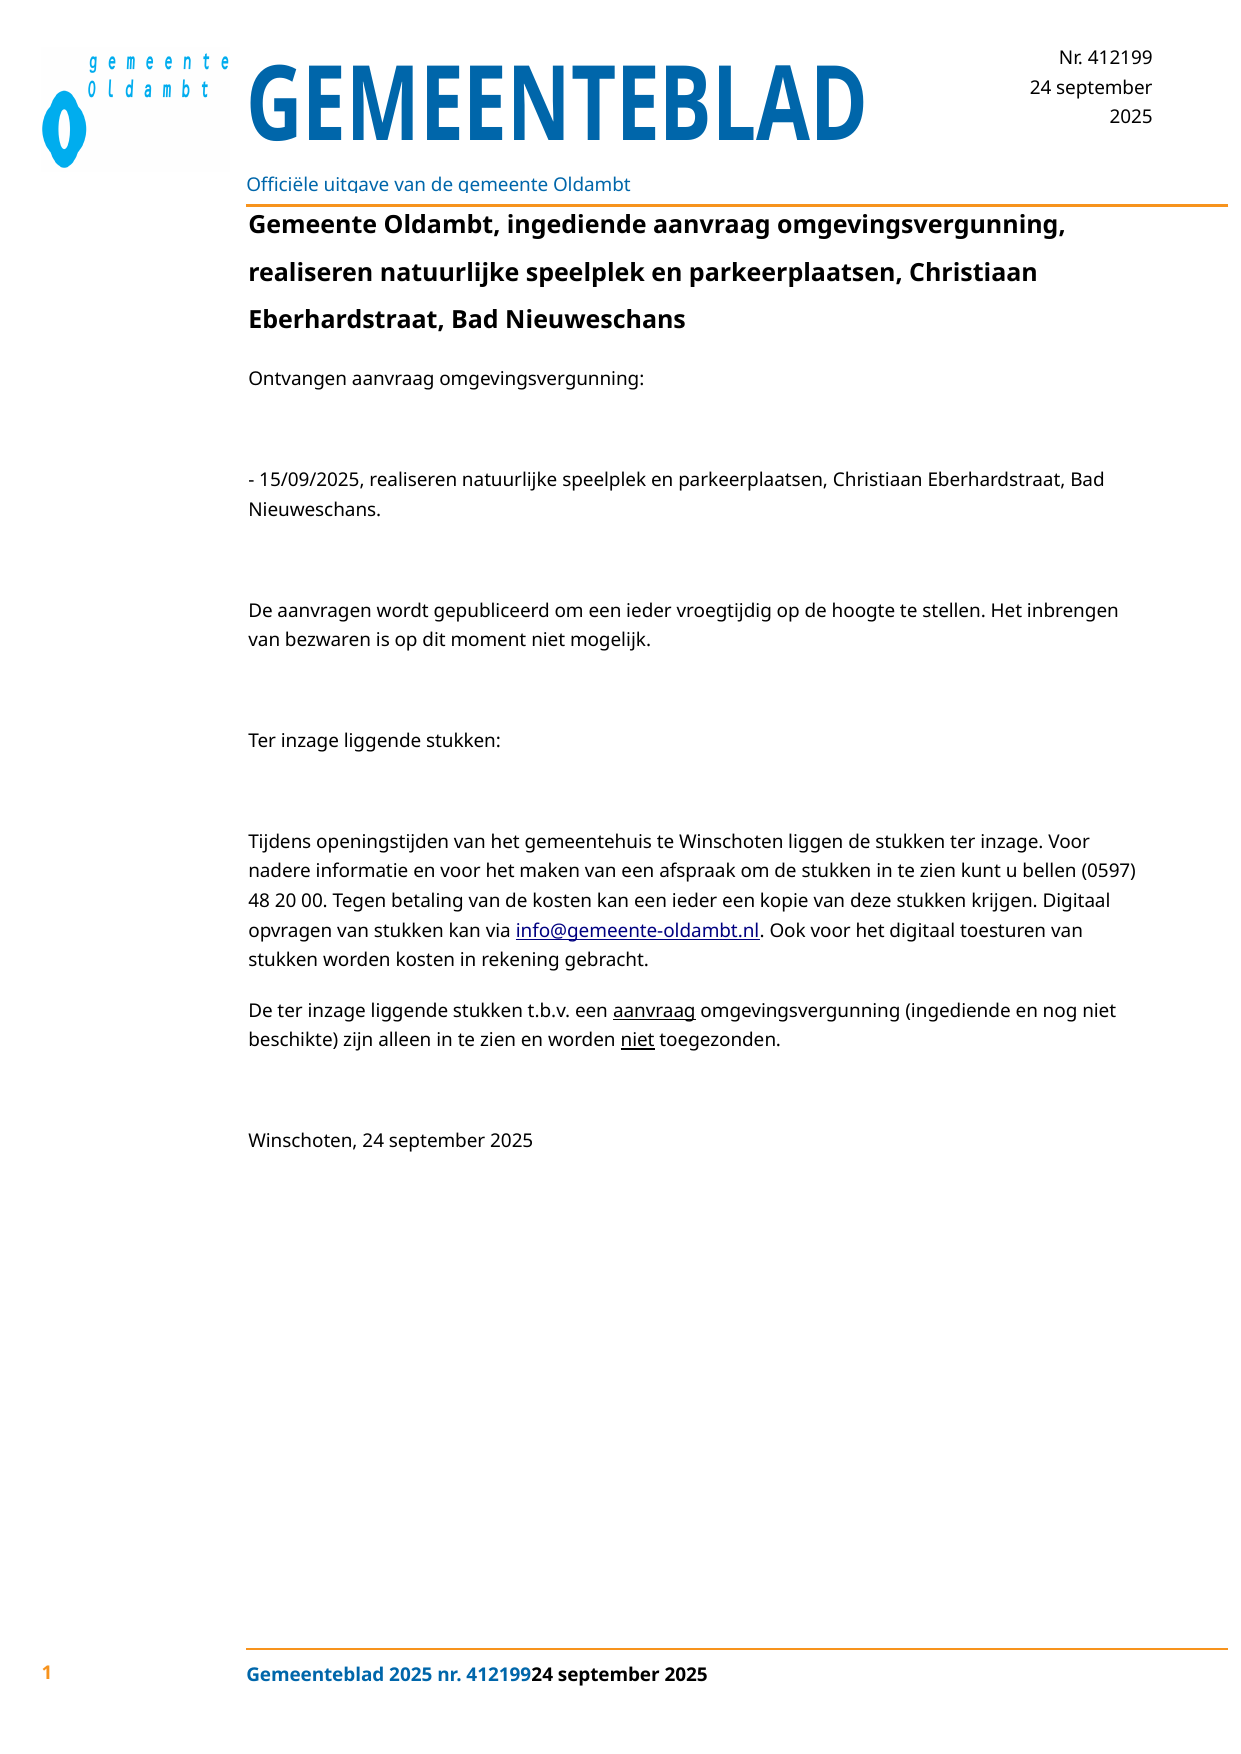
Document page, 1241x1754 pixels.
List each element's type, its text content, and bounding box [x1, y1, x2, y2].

text Gemeente Oldambt, ingediende aanvraag omgevingsvergunning, realiseren natuurlijke speelplek en parkeerplaatsen, Christiaan Eberhardstraat, Bad Nieuweschans [248, 207, 1152, 336]
text De ter inzage liggende stukken t.b.v. een aanvraag omgevingsvergunning (ingediende en nog niet beschikte) zijn alleen in te zien en worden niet toegezonden. [248, 997, 1152, 1052]
text Ontvangen aanvraag omgevingsvergunning: [248, 366, 1152, 391]
picture [41, 47, 231, 172]
text Winschoten, 24 september 2025 [248, 1127, 1152, 1153]
text De aanvragen wordt gepubliceerd om een ieder vroegtijdig op de hoogte te stellen. Het inbrengen van bezwaren is op dit moment niet mogelijk. [248, 597, 1152, 652]
text - 15/09/2025, realiseren natuurlijke speelplek en parkeerplaatsen, Christiaan Eberhardstraat, Bad Nieuweschans. [248, 466, 1152, 522]
text Tijdens openingstijden van het gemeentehuis te Winschoten liggen de stukken ter inzage. Voor nadere informatie en voor het maken van een afspraak om de stukken in te zien kunt u bellen (0597) 48 20 00. Tegen betaling van de kosten kan een ieder een kopie van deze stukken krijgen. Digitaal opvragen van stukken kan via info@gemeente-oldambt.nl. Ook voor het digitaal toesturen van stukken worden kosten in rekening gebracht. [248, 828, 1152, 972]
text Ter inzage liggende stukken: [248, 727, 1152, 753]
